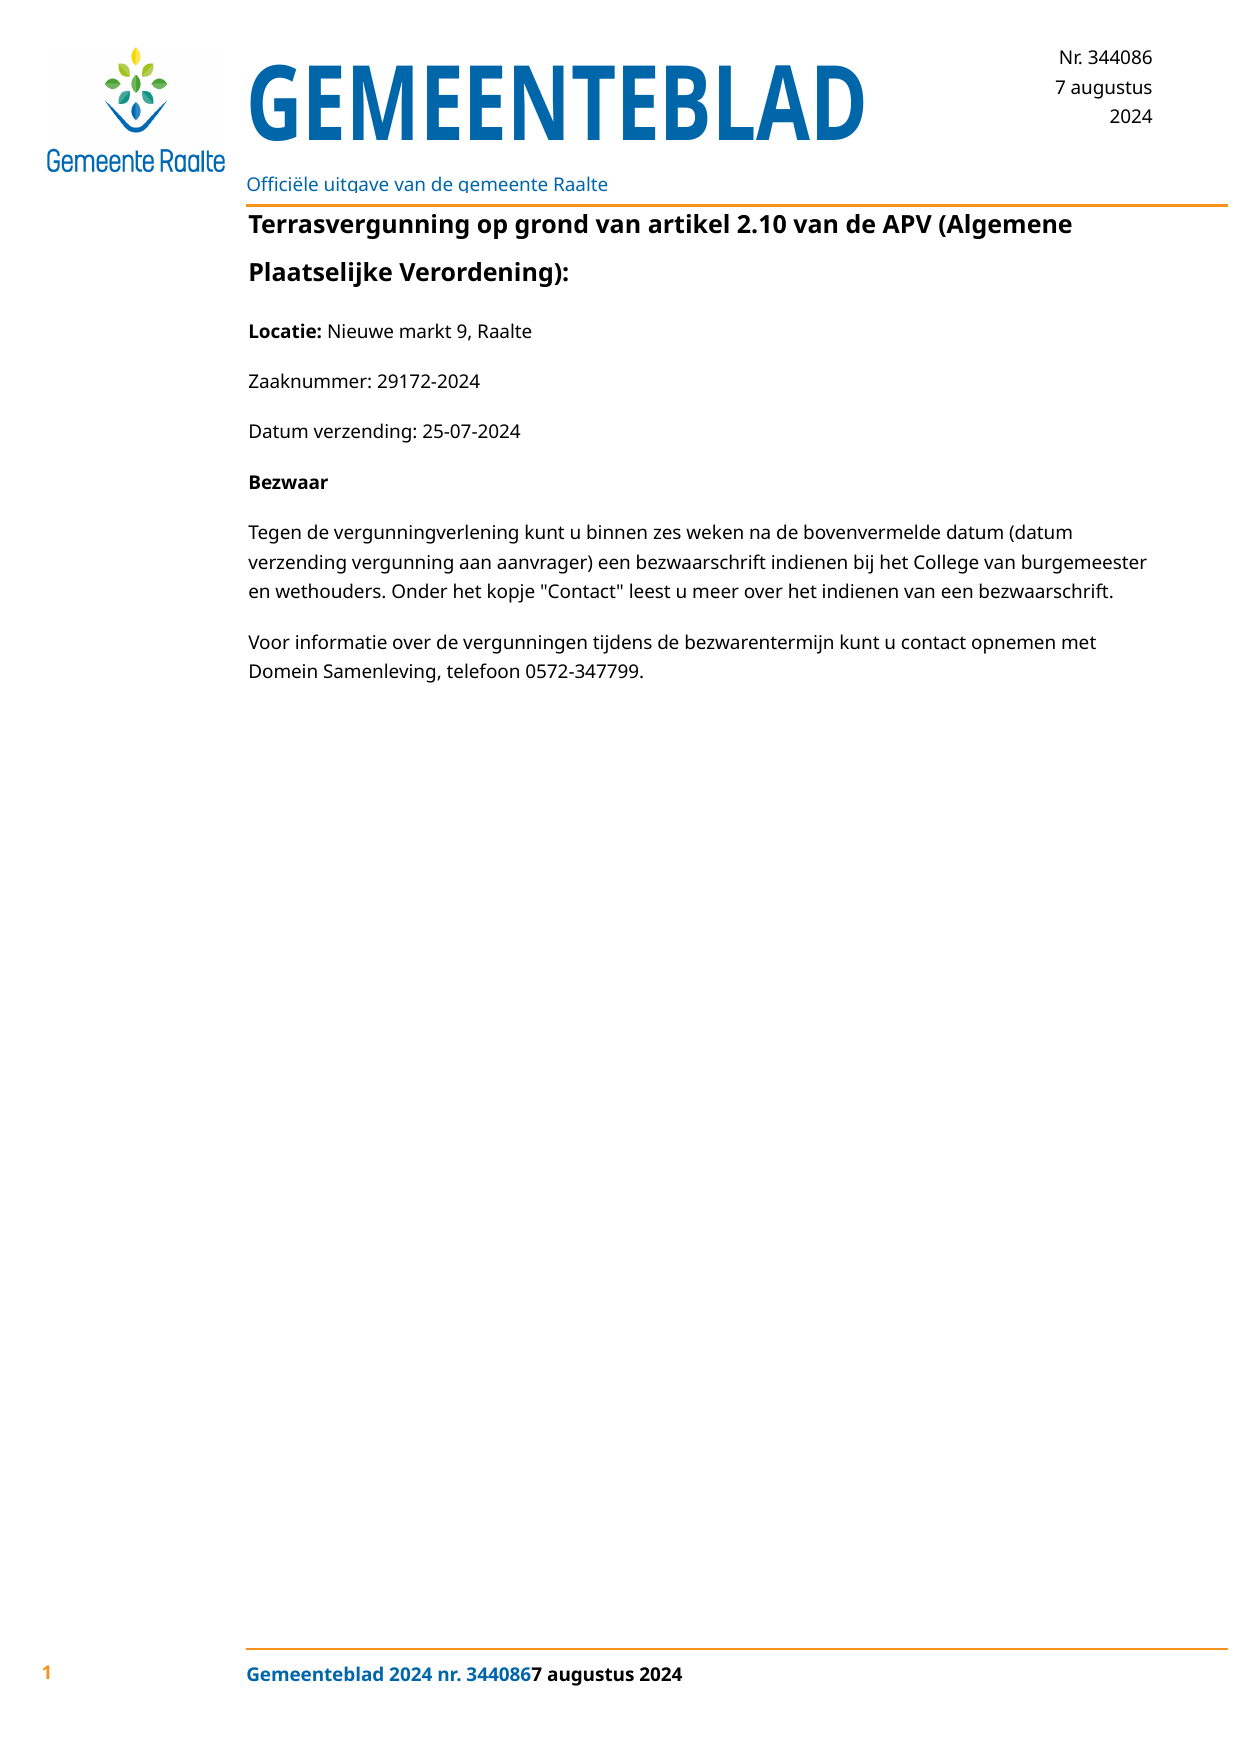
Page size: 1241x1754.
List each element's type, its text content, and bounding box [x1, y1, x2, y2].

picture [41, 47, 231, 172]
text Locatie: Nieuwe markt 9, Raalte [248, 318, 1152, 344]
text Tegen de vergunningverlening kunt u binnen zes weken na de bovenvermelde datum (datum verzending vergunning aan aanvrager) een bezwaarschrift indienen bij het College van burgemeester en wethouders. Onder het kopje "Contact" leest u meer over het indienen van een bezwaarschrift. [248, 519, 1152, 604]
text Voor informatie over de vergunningen tijdens de bezwarentermijn kunt u contact opnemen met Domein Samenleving, telefoon 0572-347799. [248, 629, 1152, 684]
text Datum verzending: 25-07-2024 [248, 419, 1152, 444]
text Zaaknummer: 29172-2024 [248, 368, 1152, 394]
text Terrasvergunning op grond van artikel 2.10 van de APV (Algemene Plaatselijke Verordening): [248, 207, 1152, 288]
text Bezwaar [248, 469, 1152, 495]
